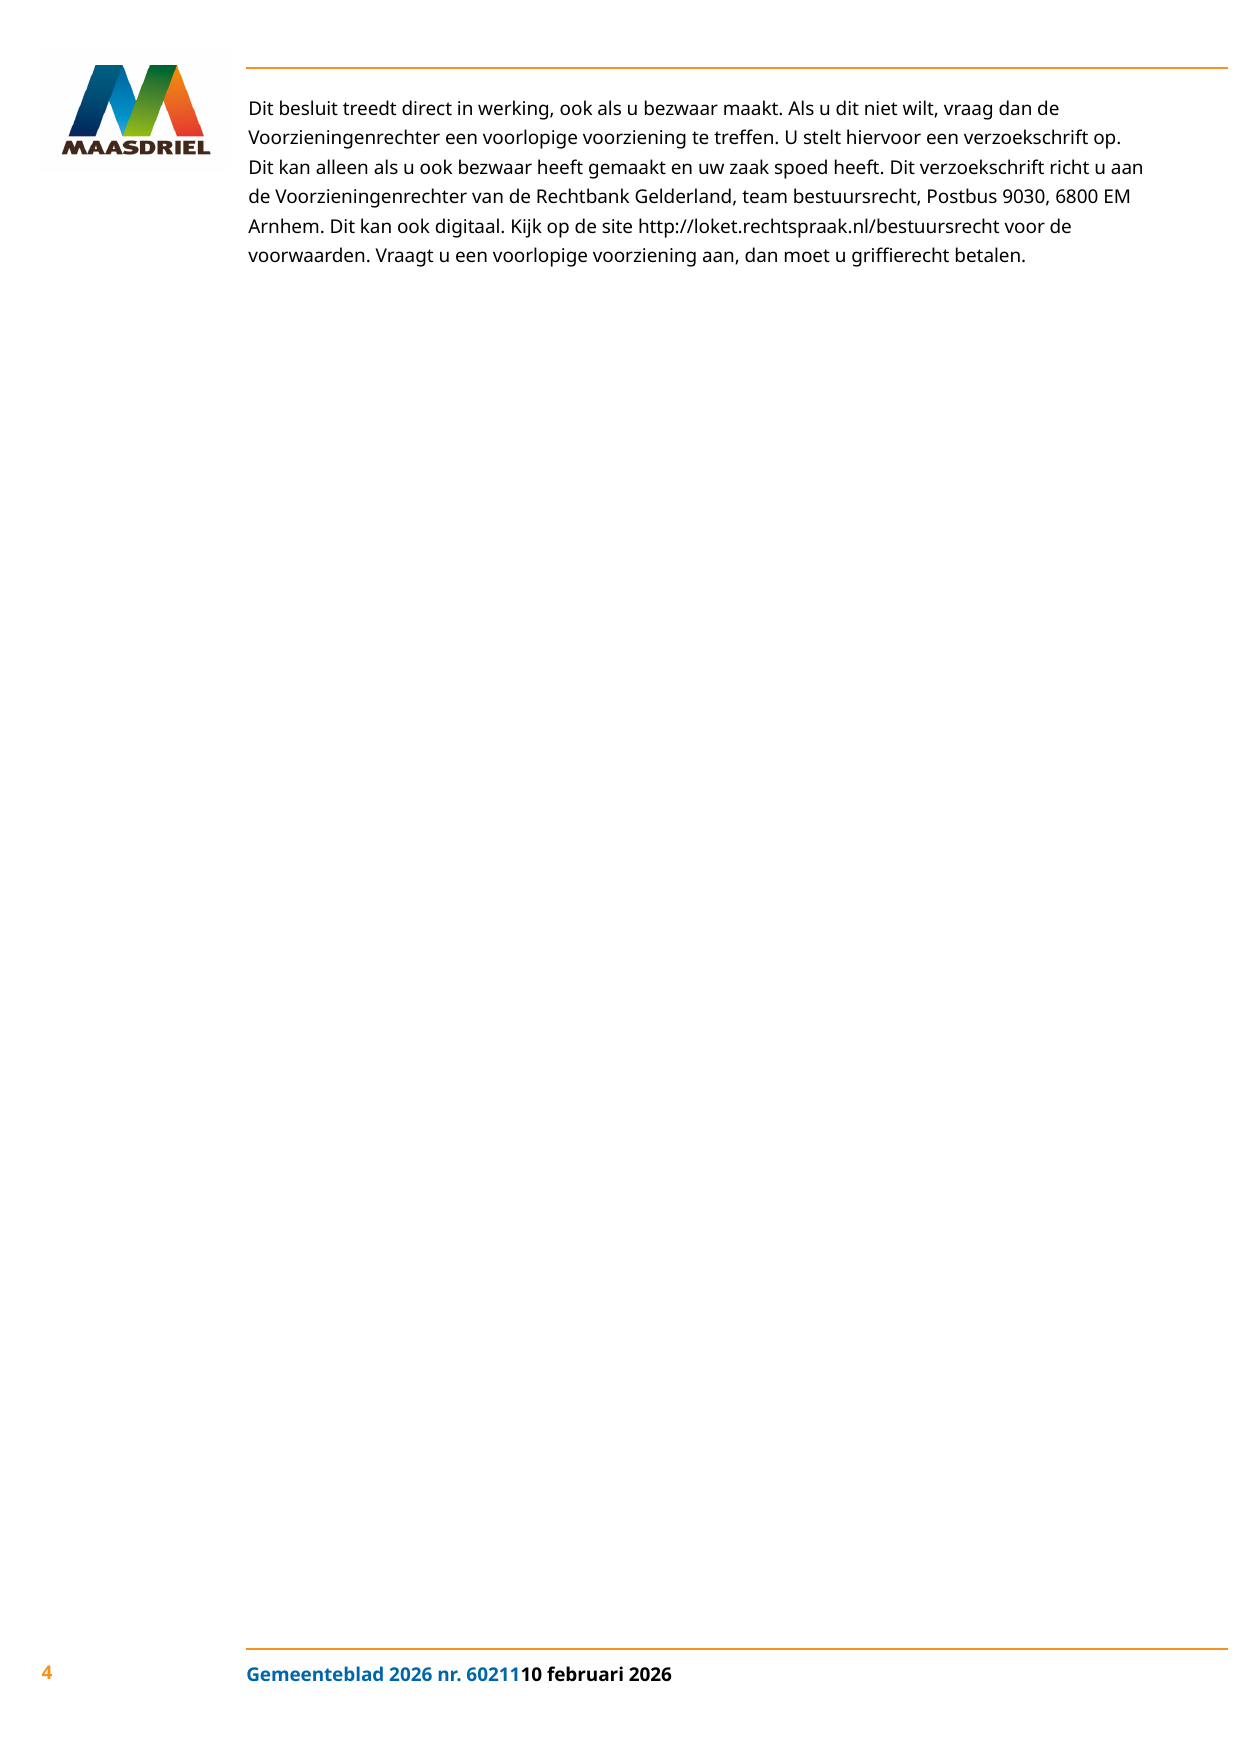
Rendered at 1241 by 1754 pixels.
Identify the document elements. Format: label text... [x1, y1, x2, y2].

picture [41, 47, 231, 172]
text Dit besluit treedt direct in werking, ook als u bezwaar maakt. Als u dit niet wilt, vraag dan de Voorzieningenrechter een voorlopige voorziening te treffen. U stelt hiervoor een verzoekschrift op. Dit kan alleen als u ook bezwaar heeft gemaakt en uw zaak spoed heeft. Dit verzoekschrift richt u aan de Voorzieningenrechter van de Rechtbank Gelderland, team bestuursrecht, Postbus 9030, 6800 EM Arnhem. Dit kan ook digitaal. Kijk op de site http://loket.rechtspraak.nl/bestuursrecht voor de voorwaarden. Vraagt u een voorlopige voorziening aan, dan moet u griffierecht betalen. [248, 95, 1152, 268]
